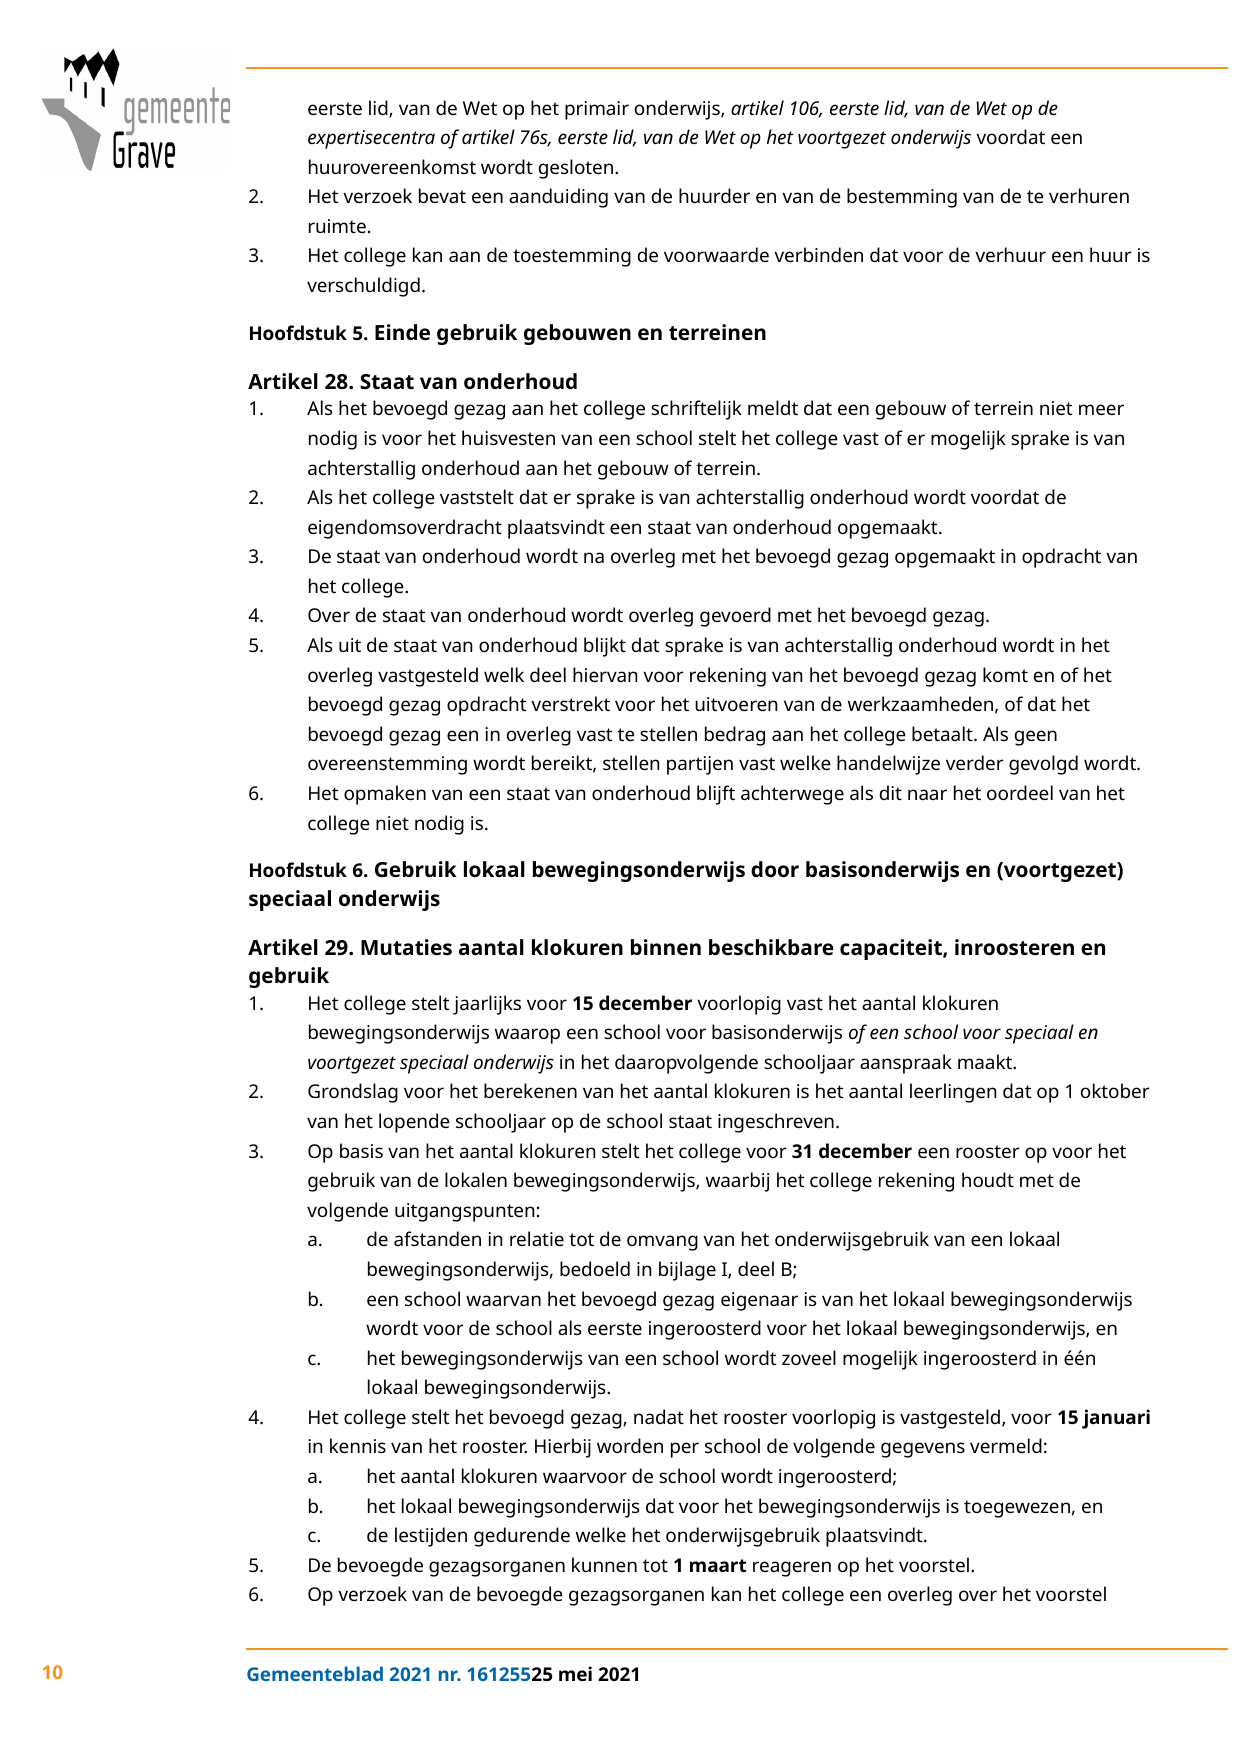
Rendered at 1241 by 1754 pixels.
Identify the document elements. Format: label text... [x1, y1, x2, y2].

text Hoofdstuk 5. Einde gebruik gebouwen en terreinen [248, 318, 1152, 346]
list De bevoegde gezagsorganen kunnen tot 1 maart reageren op het voorstel. [248, 1552, 1152, 1578]
list een school waarvan het bevoegd gezag eigenaar is van het lokaal bewegingsonderwijs wordt voor de school als eerste ingeroosterd voor het lokaal bewegingsonderwijs, en [307, 1286, 1152, 1341]
list Als het bevoegd gezag aan het college schriftelijk meldt dat een gebouw of terrein niet meer nodig is voor het huisvesten van een school stelt het college vast of er mogelijk sprake is van achterstallig onderhoud aan het gebouw of terrein. [248, 396, 1152, 481]
list Grondslag voor het berekenen van het aantal klokuren is het aantal leerlingen dat op 1 oktober van het lopende schooljaar op de school staat ingeschreven. [248, 1079, 1152, 1134]
list Het college kan aan de toestemming de voorwaarde verbinden dat voor de verhuur een huur is verschuldigd. [248, 243, 1152, 298]
list eerste lid, van de Wet op het primair onderwijs, artikel 106, eerste lid, van de Wet op de expertisecentra of artikel 76s, eerste lid, van de Wet op het voortgezet onderwijs voordat een huurovereenkomst wordt gesloten. [248, 95, 1152, 180]
list Als het college vaststelt dat er sprake is van achterstallig onderhoud wordt voordat de eigendomsoverdracht plaatsvindt een staat van onderhoud opgemaakt. [248, 484, 1152, 540]
list De staat van onderhoud wordt na overleg met het bevoegd gezag opgemaakt in opdracht van het college. [248, 543, 1152, 599]
list Het college stelt het bevoegd gezag, nadat het rooster voorlopig is vastgesteld, voor 15 januari in kennis van het rooster. Hierbij worden per school de volgende gegevens vermeld: [248, 1404, 1152, 1459]
list Het opmaken van een staat van onderhoud blijft achterwege als dit naar het oordeel van het college niet nodig is. [248, 780, 1152, 836]
list het lokaal bewegingsonderwijs dat voor het bewegingsonderwijs is toegewezen, en [307, 1493, 1152, 1519]
list de lestijden gedurende welke het onderwijsgebruik plaatsvindt. [307, 1522, 1152, 1548]
text Hoofdstuk 6. Gebruik lokaal bewegingsonderwijs door basisonderwijs en (voortgezet) speciaal onderwijs [248, 855, 1152, 912]
picture [41, 47, 231, 172]
list Op verzoek van de bevoegde gezagsorganen kan het college een overleg over het voorstel [248, 1582, 1152, 1607]
list Het college stelt jaarlijks voor 15 december voorlopig vast het aantal klokuren bewegingsonderwijs waarop een school voor basisonderwijs of een school voor speciaal en voortgezet speciaal onderwijs in het daaropvolgende schooljaar aanspraak maakt. [248, 990, 1152, 1075]
text Artikel 29. Mutaties aantal klokuren binnen beschikbare capaciteit, inroosteren en gebruik [248, 933, 1152, 990]
list Als uit de staat van onderhoud blijkt dat sprake is van achterstallig onderhoud wordt in het overleg vastgesteld welk deel hiervan voor rekening van het bevoegd gezag komt en of het bevoegd gezag opdracht verstrekt voor het uitvoeren van de werkzaamheden, of dat het bevoegd gezag een in overleg vast te stellen bedrag aan het college betaalt. Als geen overeenstemming wordt bereikt, stellen partijen vast welke handelwijze verder gevolgd wordt. [248, 632, 1152, 776]
text Artikel 28. Staat van onderhoud [248, 367, 1152, 396]
list Op basis van het aantal klokuren stelt het college voor 31 december een rooster op voor het gebruik van de lokalen bewegingsonderwijs, waarbij het college rekening houdt met de volgende uitgangspunten: [248, 1138, 1152, 1223]
list het bewegingsonderwijs van een school wordt zoveel mogelijk ingeroosterd in één lokaal bewegingsonderwijs. [307, 1345, 1152, 1400]
list de afstanden in relatie tot de omvang van het onderwijsgebruik van een lokaal bewegingsonderwijs, bedoeld in bijlage I, deel B; [307, 1227, 1152, 1282]
list Het verzoek bevat een aanduiding van de huurder en van de bestemming van de te verhuren ruimte. [248, 183, 1152, 239]
list Over de staat van onderhoud wordt overleg gevoerd met het bevoegd gezag. [248, 603, 1152, 628]
list het aantal klokuren waarvoor de school wordt ingeroosterd; [307, 1463, 1152, 1489]
